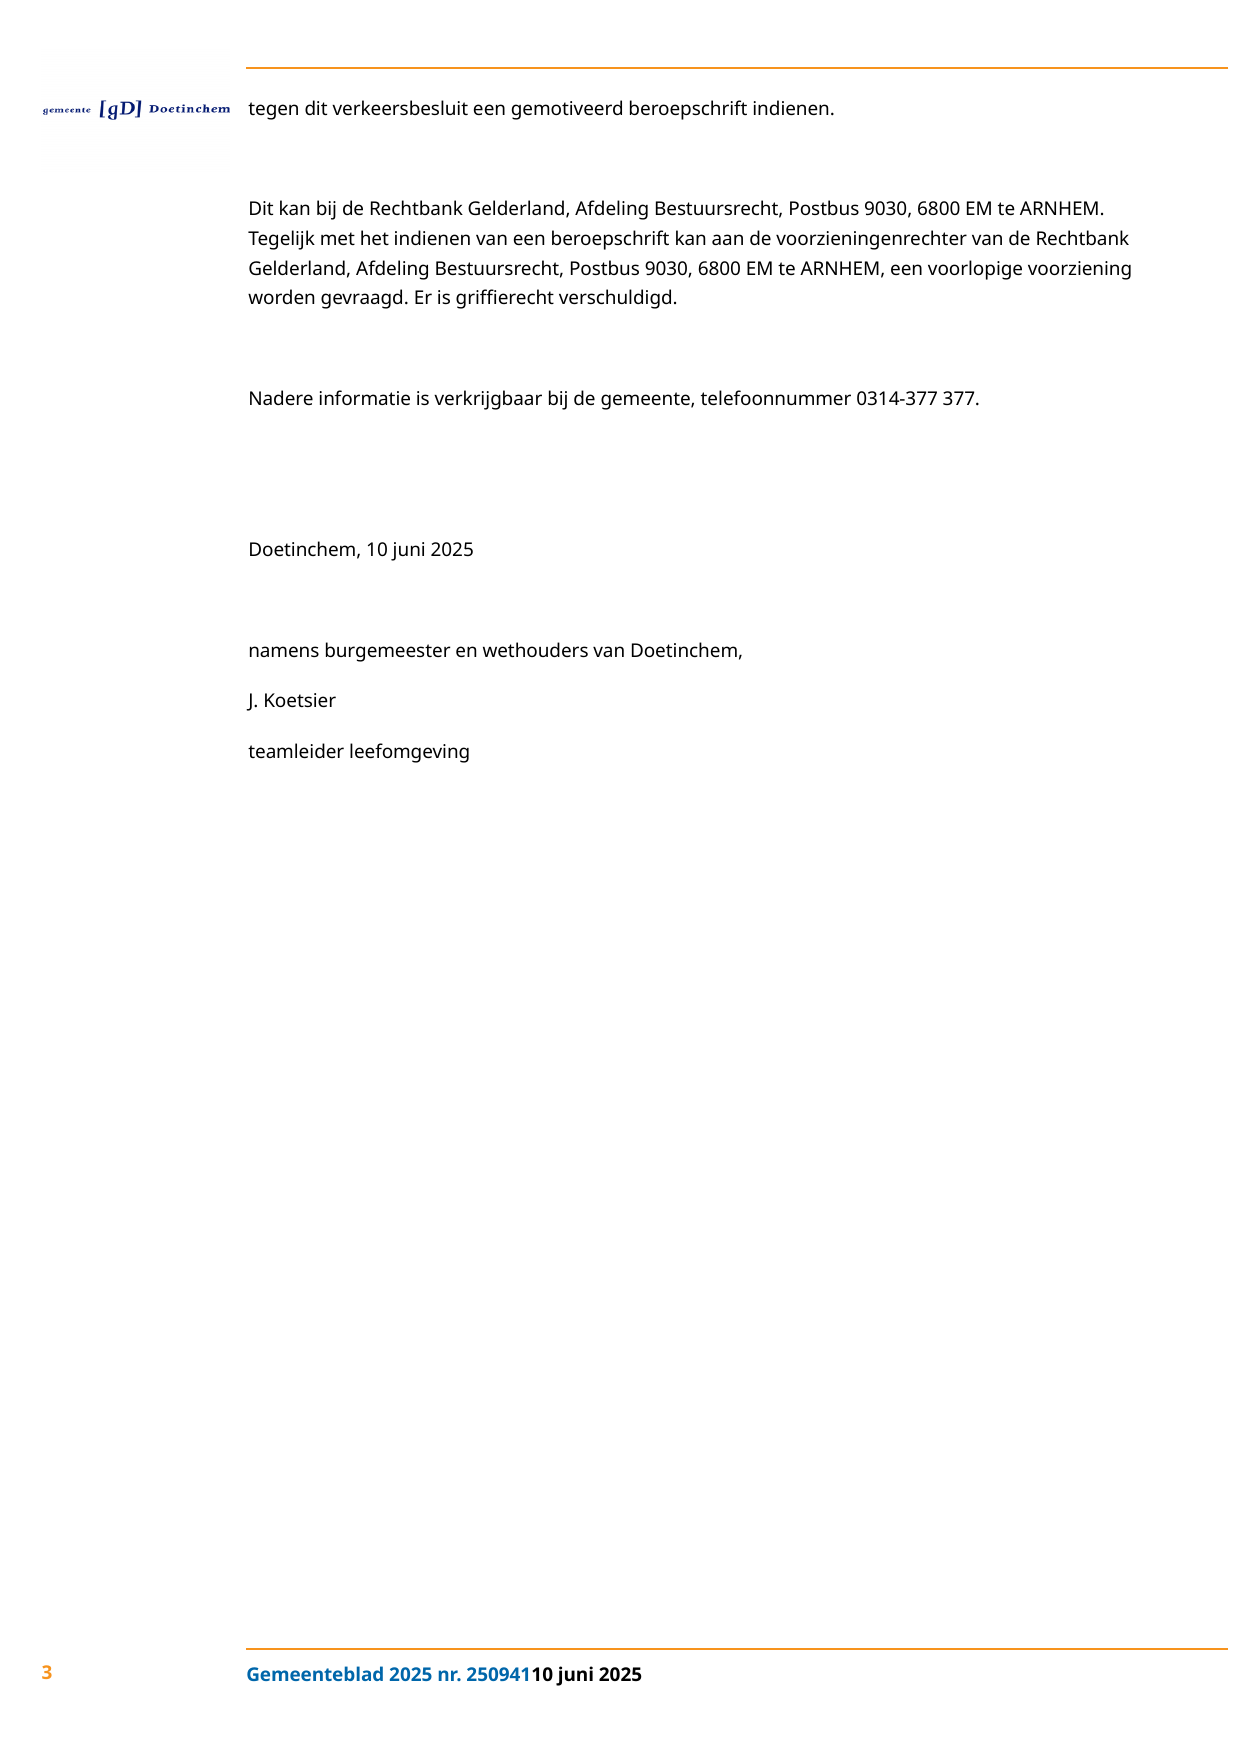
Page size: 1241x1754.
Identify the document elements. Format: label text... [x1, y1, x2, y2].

text teamleider leefomgeving [248, 738, 1152, 764]
text tegen dit verkeersbesluit een gemotiveerd beroepschrift indienen. [248, 95, 1152, 121]
text Nadere informatie is verkrijgbaar bij de gemeente, telefoonnummer 0314-377 377. [248, 385, 1152, 411]
text namens burgemeester en wethouders van Doetinchem, [248, 637, 1152, 663]
text J. Koetsier [248, 688, 1152, 713]
picture [41, 47, 231, 172]
text Doetinchem, 10 juni 2025 [248, 536, 1152, 562]
text Dit kan bij de Rechtbank Gelderland, Afdeling Bestuursrecht, Postbus 9030, 6800 EM te ARNHEM. Tegelijk met het indienen van een beroepschrift kan aan de voorzieningenrechter van de Rechtbank Gelderland, Afdeling Bestuursrecht, Postbus 9030, 6800 EM te ARNHEM, een voorlopige voorziening worden gevraagd. Er is griffierecht verschuldigd. [248, 196, 1152, 310]
